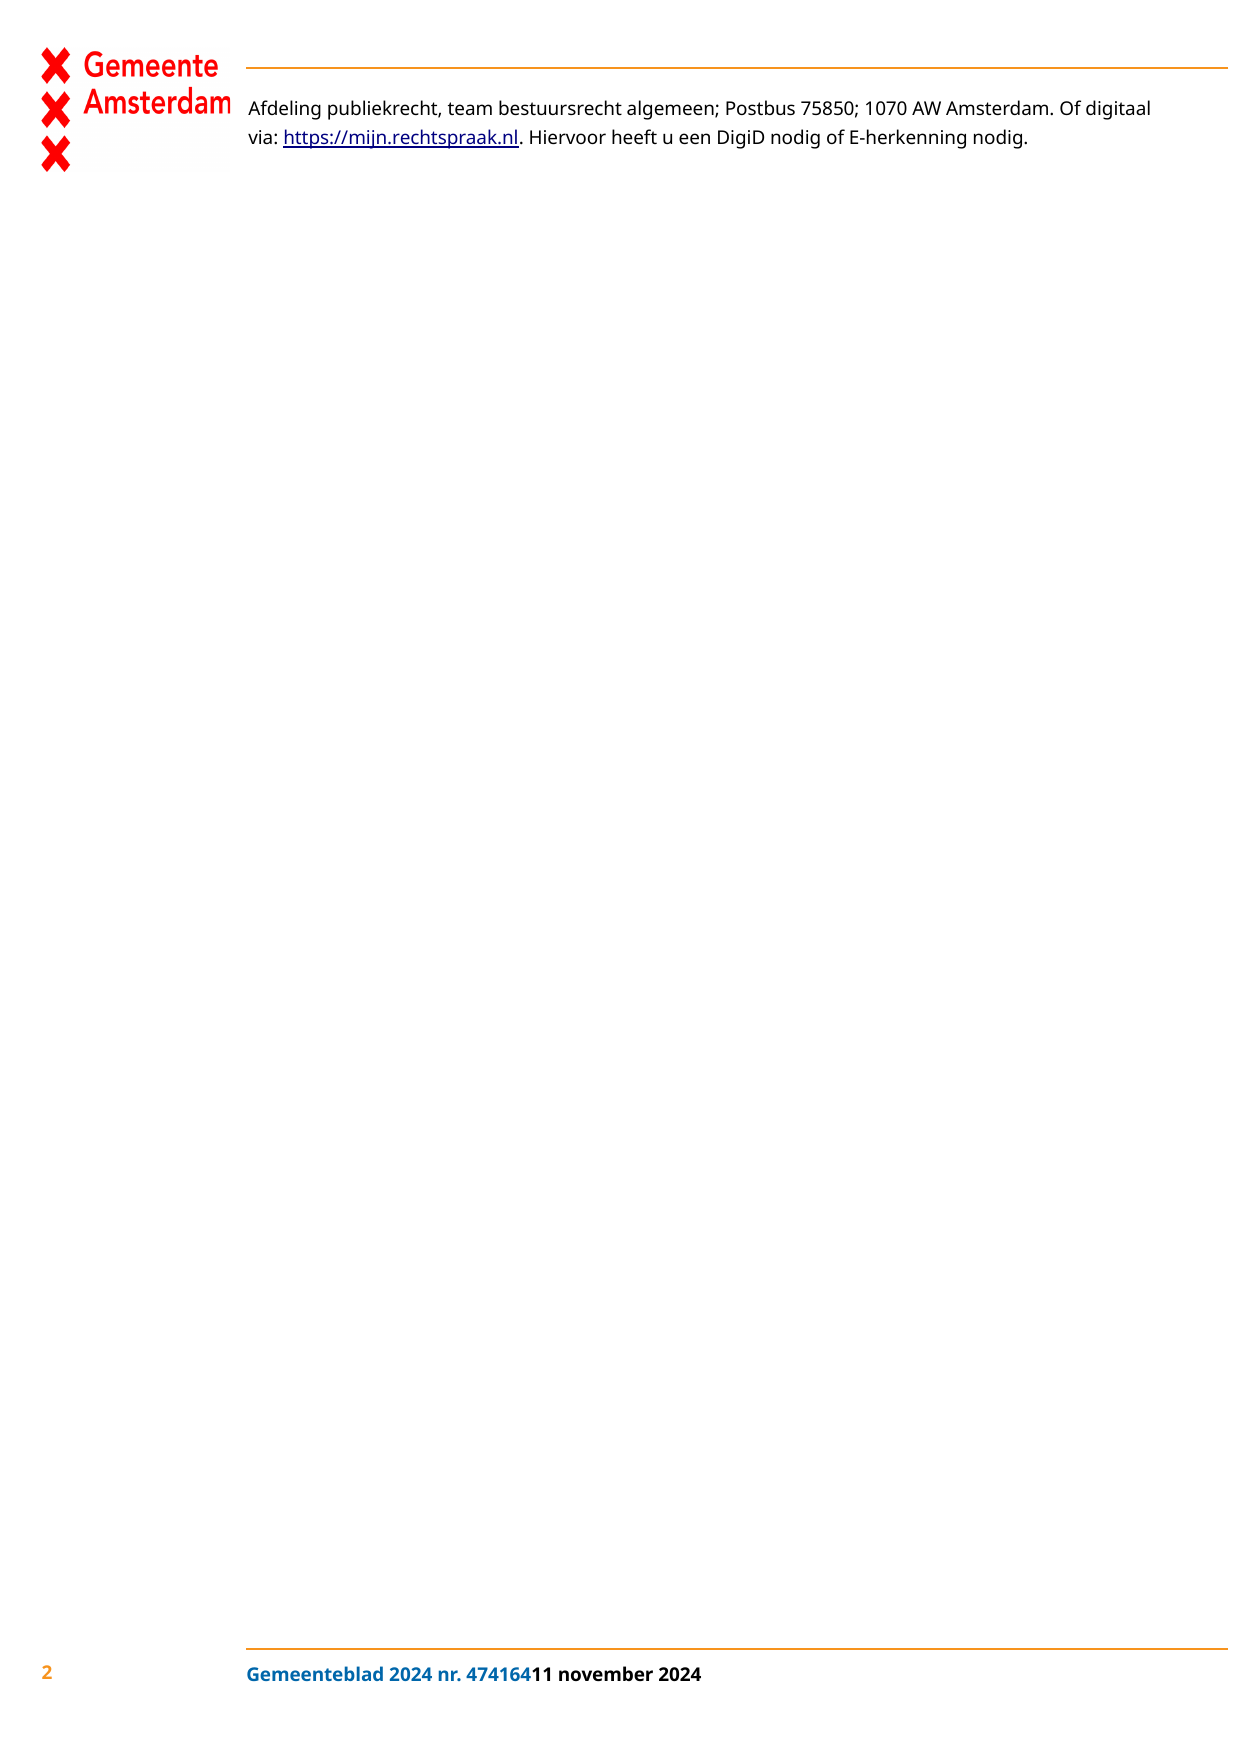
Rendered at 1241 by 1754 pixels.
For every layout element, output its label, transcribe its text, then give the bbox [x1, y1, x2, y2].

picture [41, 47, 231, 172]
text Afdeling publiekrecht, team bestuursrecht algemeen; Postbus 75850; 1070 AW Amsterdam. Of digitaal via: https://mijn.rechtspraak.nl. Hiervoor heeft u een DigiD nodig of E-herkenning nodig. [248, 95, 1152, 150]
